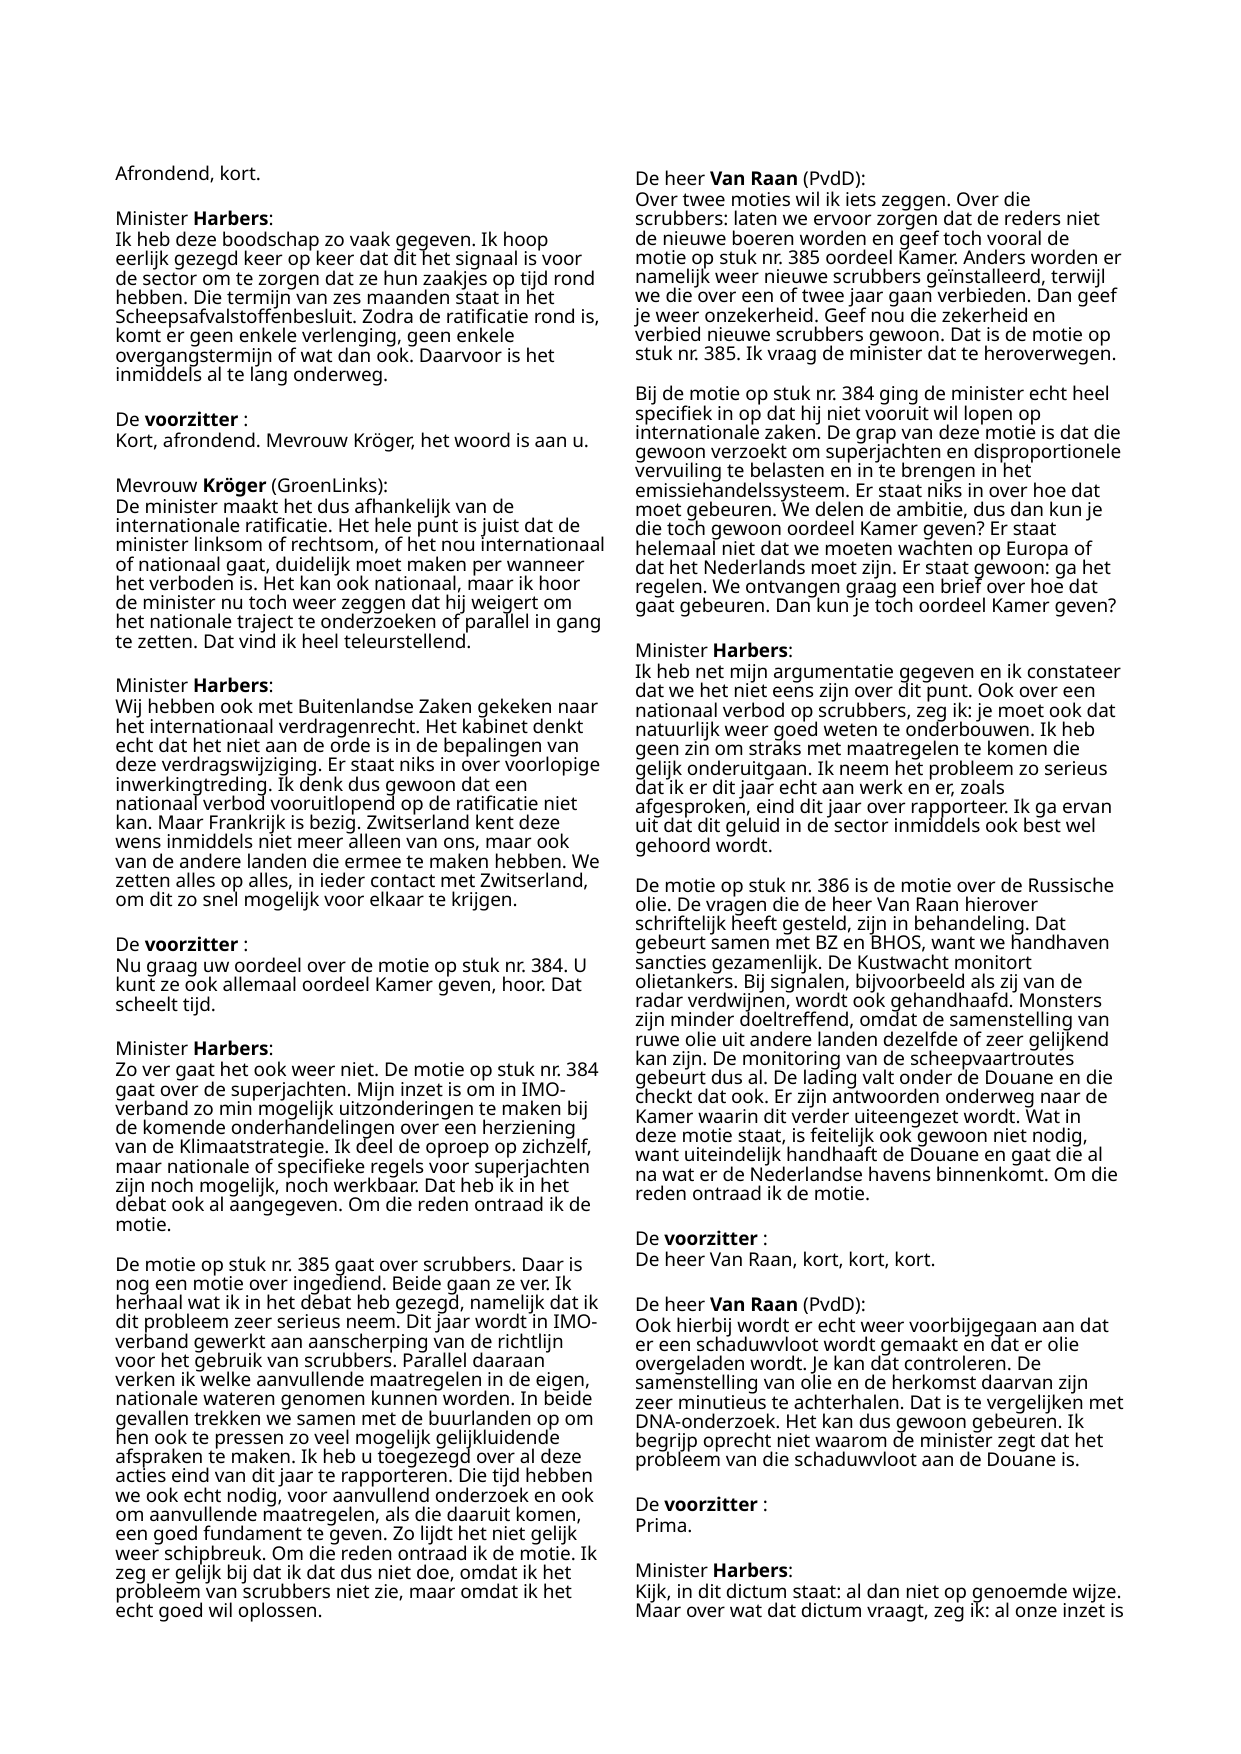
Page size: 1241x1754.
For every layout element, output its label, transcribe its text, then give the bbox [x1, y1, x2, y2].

text Over twee moties wil ik iets zeggen. Over die scrubbers: laten we ervoor zorgen dat de reders niet de nieuwe boeren worden en geef toch vooral de motie op stuk nr. 385 oordeel Kamer. Anders worden er namelijk weer nieuwe scrubbers geïnstalleerd, terwijl we die over een of twee jaar gaan verbieden. Dan geef je weer onzekerheid. Geef nou die zekerheid en verbied nieuwe scrubbers gewoon. Dat is de motie op stuk nr. 385. Ik vraag de minister dat te heroverwegen. [635, 191, 1125, 364]
text De heer Van Raan, kort, kort, kort. [635, 1251, 1125, 1270]
text Minister Harbers: [115, 673, 605, 698]
text De motie op stuk nr. 385 gaat over scrubbers. Daar is nog een motie over ingediend. Beide gaan ze ver. Ik herhaal wat ik in het debat heb gezegd, namelijk dat ik dit probleem zeer serieus neem. Dit jaar wordt in IMO-verband gewerkt aan aanscherping van de richtlijn voor het gebruik van scrubbers. Parallel daaraan verken ik welke aanvullende maatregelen in de eigen, nationale wateren genomen kunnen worden. In beide gevallen trekken we samen met de buurlanden op om hen ook te pressen zo veel mogelijk gelijkluidende afspraken te maken. Ik heb u toegezegd over al deze acties eind van dit jaar te rapporteren. Die tijd hebben we ook echt nodig, voor aanvullend onderzoek en ook om aanvullende maatregelen, als die daaruit komen, een goed fundament te geven. Zo lijdt het niet gelijk weer schipbreuk. Om die reden ontraad ik de motie. Ik zeg er gelijk bij dat ik dat dus niet doe, omdat ik het probleem van scrubbers niet zie, maar omdat ik het echt goed wil oplossen. [115, 1256, 605, 1622]
text De heer Van Raan (PvdD): [635, 1291, 1125, 1317]
text Ik heb net mijn argumentatie gegeven en ik constateer dat we het niet eens zijn over dit punt. Ook over een nationaal verbod op scrubbers, zeg ik: je moet ook dat natuurlijk weer goed weten te onderbouwen. Ik heb geen zin om straks met maatregelen te komen die gelijk onderuitgaan. Ik neem het probleem zo serieus dat ik er dit jaar echt aan werk en er, zoals afgesproken, eind dit jaar over rapporteer. Ik ga ervan uit dat dit geluid in de sector inmiddels ook best wel gehoord wordt. [635, 663, 1125, 856]
text De voorzitter : [115, 406, 605, 432]
text De voorzitter : [115, 931, 605, 957]
text Zo ver gaat het ook weer niet. De motie op stuk nr. 384 gaat over de superjachten. Mijn inzet is om in IMO-verband zo min mogelijk uitzonderingen te maken bij de komende onderhandelingen over een herziening van de Klimaatstrategie. Ik deel de oproep op zichzelf, maar nationale of specifieke regels voor superjachten zijn noch mogelijk, noch werkbaar. Dat heb ik in het debat ook al aangegeven. Om die reden ontraad ik de motie. [115, 1061, 605, 1235]
text Bij de motie op stuk nr. 384 ging de minister echt heel specifiek in op dat hij niet vooruit wil lopen op internationale zaken. De grap van deze motie is dat die gewoon verzoekt om superjachten en disproportionele vervuiling te belasten en in te brengen in het emissiehandelssysteem. Er staat niks in over hoe dat moet gebeuren. We delen de ambitie, dus dan kun je die toch gewoon oordeel Kamer geven? Er staat helemaal niet dat we moeten wachten op Europa of dat het Nederlands moet zijn. Er staat gewoon: ga het regelen. We ontvangen graag een brief over hoe dat gaat gebeuren. Dan kun je toch oordeel Kamer geven? [635, 385, 1125, 617]
text Minister Harbers: [115, 1036, 605, 1061]
text De voorzitter : [635, 1492, 1125, 1517]
text Kijk, in dit dictum staat: al dan niet op genoemde wijze. Maar over wat dat dictum vraagt, zeg ik: al onze inzet is [635, 1583, 1125, 1622]
text Afrondend, kort. [115, 165, 605, 184]
text Ook hierbij wordt er echt weer voorbijgegaan aan dat er een schaduwvloot wordt gemaakt en dat er olie overgeladen wordt. Je kan dat controleren. De samenstelling van olie en de herkomst daarvan zijn zeer minutieus te achterhalen. Dat is te vergelijken met DNA-onderzoek. Het kan dus gewoon gebeuren. Ik begrijp oprecht niet waarom de minister zegt dat het probleem van die schaduwvloot aan de Douane is. [635, 1317, 1125, 1471]
text Wij hebben ook met Buitenlandse Zaken gekeken naar het internationaal verdragenrecht. Het kabinet denkt echt dat het niet aan de orde is in de bepalingen van deze verdragswijziging. Er staat niks in over voorlopige inwerkingtreding. Ik denk dus gewoon dat een nationaal verbod vooruitlopend op de ratificatie niet kan. Maar Frankrijk is bezig. Zwitserland kent deze wens inmiddels niet meer alleen van ons, maar ook van de andere landen die ermee te maken hebben. We zetten alles op alles, in ieder contact met Zwitserland, om dit zo snel mogelijk voor elkaar te krijgen. [115, 698, 605, 910]
text Minister Harbers: [115, 205, 605, 231]
text De voorzitter : [635, 1225, 1125, 1251]
text Prima. [635, 1517, 1125, 1537]
text Ik heb deze boodschap zo vaak gegeven. Ik hoop eerlijk gezegd keer op keer dat dit het signaal is voor de sector om te zorgen dat ze hun zaakjes op tijd rond hebben. Die termijn van zes maanden staat in het Scheepsafvalstoffenbesluit. Zodra de ratificatie rond is, komt er geen enkele verlenging, geen enkele overgangstermijn of wat dan ook. Daarvoor is het inmiddels al te lang onderweg. [115, 231, 605, 385]
text Minister Harbers: [635, 1557, 1125, 1583]
text Kort, afrondend. Mevrouw Kröger, het woord is aan u. [115, 432, 605, 451]
text Nu graag uw oordeel over de motie op stuk nr. 384. U kunt ze ook allemaal oordeel Kamer geven, hoor. Dat scheelt tijd. [115, 957, 605, 1015]
text Mevrouw Kröger (GroenLinks): [115, 472, 605, 498]
text De heer Van Raan (PvdD): [635, 165, 1125, 191]
text De minister maakt het dus afhankelijk van de internationale ratificatie. Het hele punt is juist dat de minister linksom of rechtsom, of het nou internationaal of nationaal gaat, duidelijk moet maken per wanneer het verboden is. Het kan ook nationaal, maar ik hoor de minister nu toch weer zeggen dat hij weigert om het nationale traject te onderzoeken of parallel in gang te zetten. Dat vind ik heel teleurstellend. [115, 498, 605, 652]
text De motie op stuk nr. 386 is de motie over de Russische olie. De vragen die de heer Van Raan hierover schriftelijk heeft gesteld, zijn in behandeling. Dat gebeurt samen met BZ en BHOS, want we handhaven sancties gezamenlijk. De Kustwacht monitort olietankers. Bij signalen, bijvoorbeeld als zij van de radar verdwijnen, wordt ook gehandhaafd. Monsters zijn minder doeltreffend, omdat de samenstelling van ruwe olie uit andere landen dezelfde of zeer gelijkend kan zijn. De monitoring van de scheepvaartroutes gebeurt dus al. De lading valt onder de Douane en die checkt dat ook. Er zijn antwoorden onderweg naar de Kamer waarin dit verder uiteengezet wordt. Wat in deze motie staat, is feitelijk ook gewoon niet nodig, want uiteindelijk handhaaft de Douane en gaat die al na wat er de Nederlandse havens binnenkomt. Om die reden ontraad ik de motie. [635, 877, 1125, 1204]
text Minister Harbers: [635, 637, 1125, 663]
